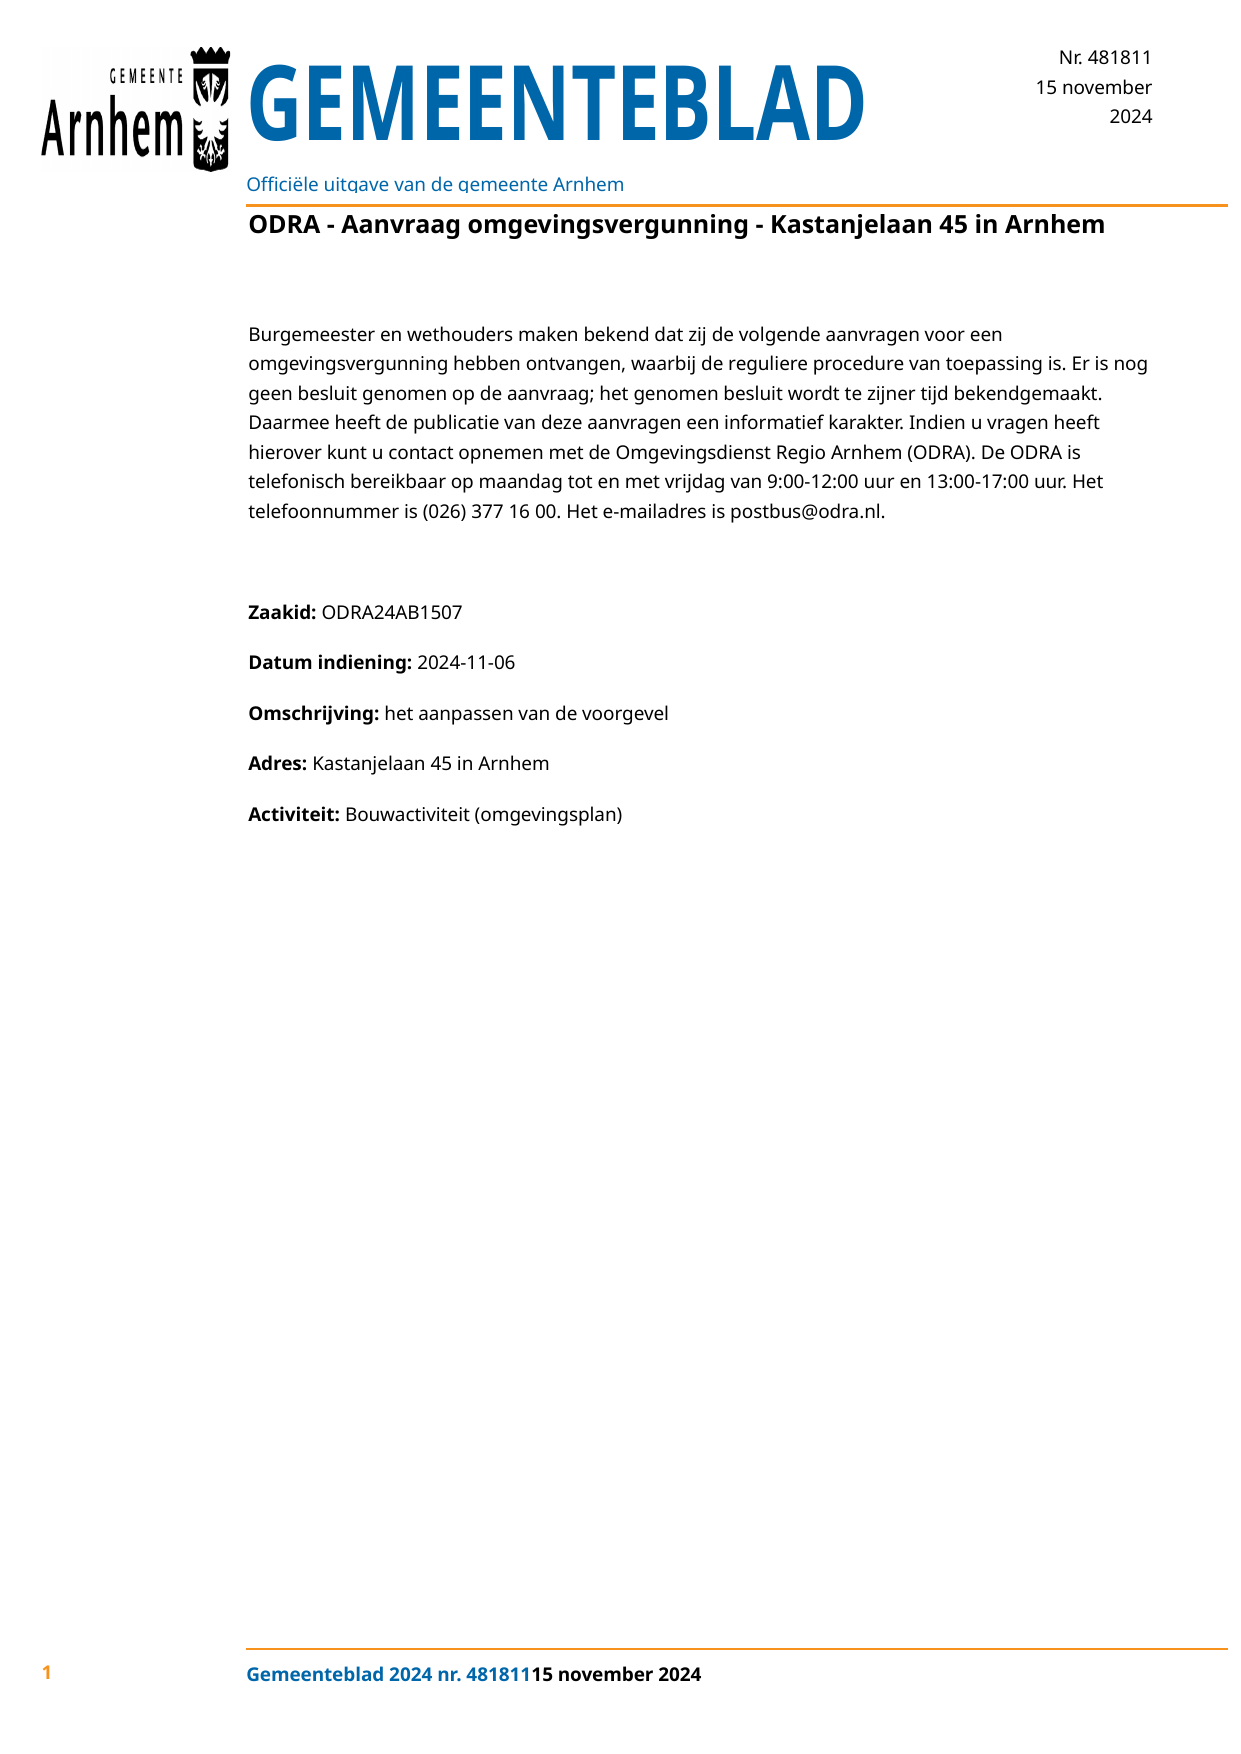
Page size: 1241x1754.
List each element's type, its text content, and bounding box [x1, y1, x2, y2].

picture [41, 47, 231, 172]
text Burgemeester en wethouders maken bekend dat zij de volgende aanvragen voor een omgevingsvergunning hebben ontvangen, waarbij de reguliere procedure van toepassing is. Er is nog geen besluit genomen op de aanvraag; het genomen besluit wordt te zijner tijd bekendgemaakt. Daarmee heeft de publicatie van deze aanvragen een informatief karakter. Indien u vragen heeft hierover kunt u contact opnemen met de Omgevingsdienst Regio Arnhem (ODRA). De ODRA is telefonisch bereikbaar op maandag tot en met vrijdag van 9:00-12:00 uur en 13:00-17:00 uur. Het telefoonnummer is (026) 377 16 00. Het e-mailadres is postbus@odra.nl. [248, 321, 1152, 524]
text ODRA - Aanvraag omgevingsvergunning - Kastanjelaan 45 in Arnhem [248, 207, 1152, 241]
text Omschrijving: het aanpassen van de voorgevel [248, 700, 1152, 726]
text Activiteit: Bouwactiviteit (omgevingsplan) [248, 801, 1152, 826]
text Datum indiening: 2024-11-06 [248, 649, 1152, 675]
text Zaakid: ODRA24AB1507 [248, 599, 1152, 625]
text Adres: Kastanjelaan 45 in Arnhem [248, 750, 1152, 776]
